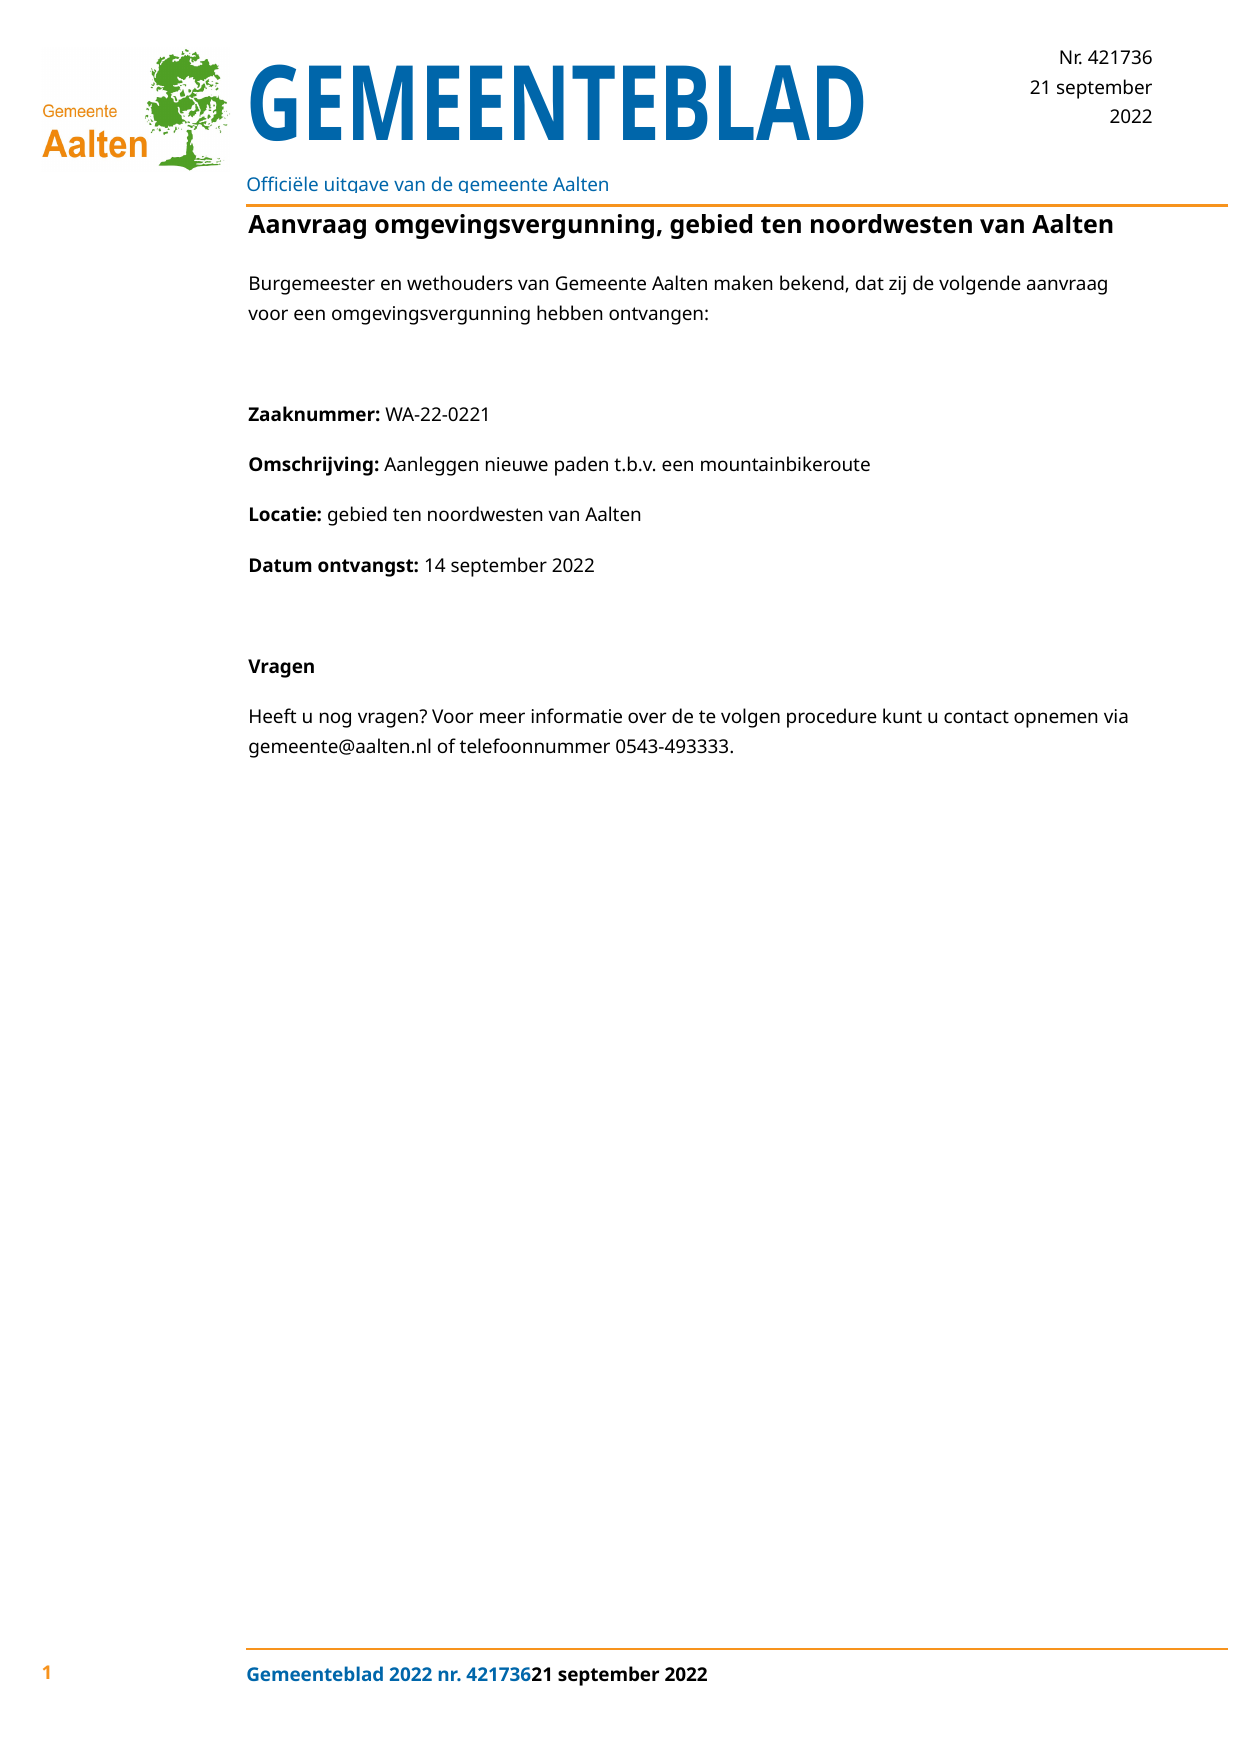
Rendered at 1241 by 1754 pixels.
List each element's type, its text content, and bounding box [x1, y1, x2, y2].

text Datum ontvangst: 14 september 2022 [248, 552, 1152, 578]
text Vragen [248, 653, 1152, 678]
text Heeft u nog vragen? Voor meer informatie over de te volgen procedure kunt u contact opnemen via gemeente@aalten.nl of telefoonnummer 0543-493333. [248, 703, 1152, 758]
text Burgemeester en wethouders van Gemeente Aalten maken bekend, dat zij de volgende aanvraag voor een omgevingsvergunning hebben ontvangen: [248, 270, 1152, 326]
text Zaaknummer: WA-22-0221 [248, 401, 1152, 426]
text Aanvraag omgevingsvergunning, gebied ten noordwesten van Aalten [248, 207, 1152, 241]
text Omschrijving: Aanleggen nieuwe paden t.b.v. een mountainbikeroute [248, 451, 1152, 477]
text Locatie: gebied ten noordwesten van Aalten [248, 502, 1152, 527]
picture [41, 47, 231, 172]
